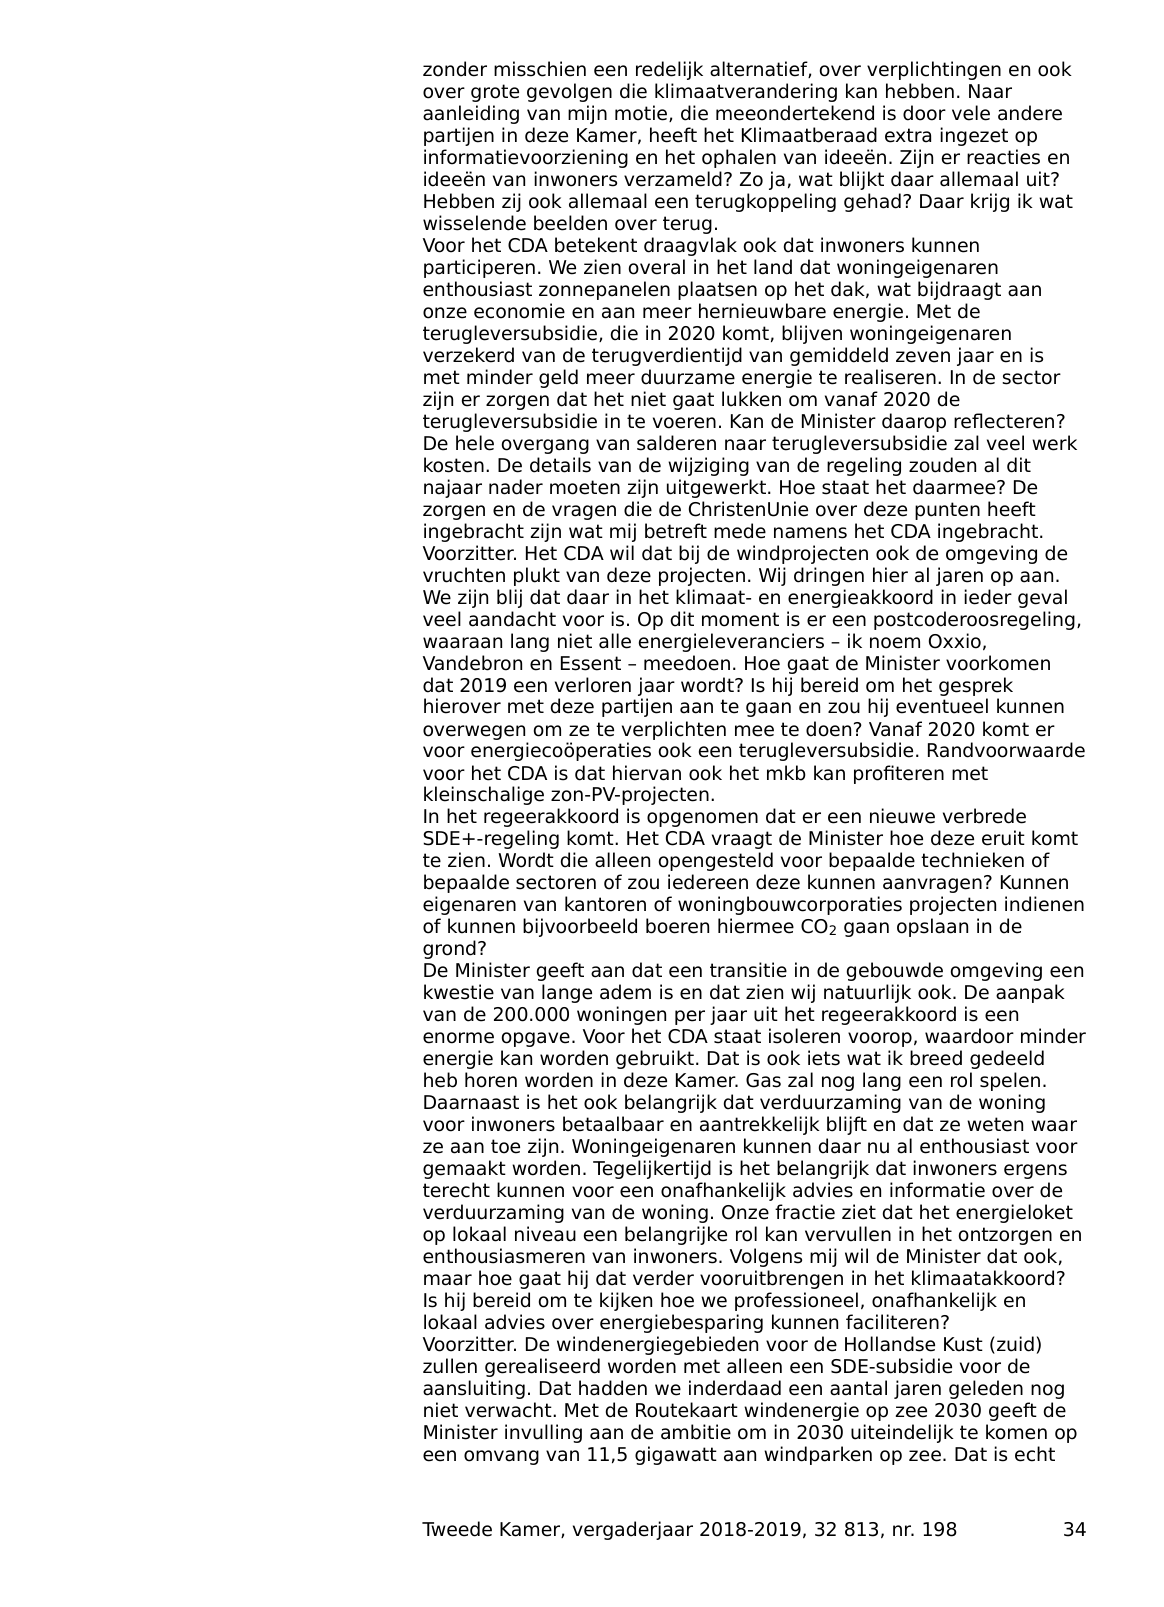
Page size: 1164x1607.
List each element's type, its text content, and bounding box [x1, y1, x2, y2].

text Voorzitter. Het CDA wil dat bij de windprojecten ook de omgeving de vruchten plukt van deze projecten. Wij dringen hier al jaren op aan. We zijn blij dat daar in het klimaat- en energieakkoord in ieder geval veel aandacht voor is. Op dit moment is er een postcoderoosregeling, waaraan lang niet alle energieleveranciers – ik noem Oxxio, Vandebron en Essent – meedoen. Hoe gaat de Minister voorkomen dat 2019 een verloren jaar wordt? Is hij bereid om het gesprek hierover met deze partijen aan te gaan en zou hij eventueel kunnen overwegen om ze te verplichten mee te doen? Vanaf 2020 komt er voor energiecoöperaties ook een terugleversubsidie. Randvoorwaarde voor het CDA is dat hiervan ook het mkb kan profiteren met kleinschalige zon-PV-projecten. [422, 543, 1087, 806]
text zonder misschien een redelijk alternatief, over verplichtingen en ook over grote gevolgen die klimaatverandering kan hebben. Naar aanleiding van mijn motie, die meeondertekend is door vele andere partijen in deze Kamer, heeft het Klimaatberaad extra ingezet op informatievoorziening en het ophalen van ideeën. Zijn er reacties en ideeën van inwoners verzameld? Zo ja, wat blijkt daar allemaal uit? Hebben zij ook allemaal een terugkoppeling gehad? Daar krijg ik wat wisselende beelden over terug. [422, 59, 1087, 235]
text Voorzitter. De windenergiegebieden voor de Hollandse Kust (zuid) zullen gerealiseerd worden met alleen een SDE-subsidie voor de aansluiting. Dat hadden we inderdaad een aantal jaren geleden nog niet verwacht. Met de Routekaart windenergie op zee 2030 geeft de Minister invulling aan de ambitie om in 2030 uiteindelijk te komen op een omvang van 11,5 gigawatt aan windparken op zee. Dat is echt [422, 1334, 1087, 1466]
text In het regeerakkoord is opgenomen dat er een nieuwe verbrede SDE+-regeling komt. Het CDA vraagt de Minister hoe deze eruit komt te zien. Wordt die alleen opengesteld voor bepaalde technieken of bepaalde sectoren of zou iedereen deze kunnen aanvragen? Kunnen eigenaren van kantoren of woningbouwcorporaties projecten indienen of kunnen bijvoorbeeld boeren hiermee CO2 gaan opslaan in de grond? [422, 806, 1087, 960]
text De Minister geeft aan dat een transitie in de gebouwde omgeving een kwestie van lange adem is en dat zien wij natuurlijk ook. De aanpak van de 200.000 woningen per jaar uit het regeerakkoord is een enorme opgave. Voor het CDA staat isoleren voorop, waardoor minder energie kan worden gebruikt. Dat is ook iets wat ik breed gedeeld heb horen worden in deze Kamer. Gas zal nog lang een rol spelen. Daarnaast is het ook belangrijk dat verduurzaming van de woning voor inwoners betaalbaar en aantrekkelijk blijft en dat ze weten waar ze aan toe zijn. Woningeigenaren kunnen daar nu al enthousiast voor gemaakt worden. Tegelijkertijd is het belangrijk dat inwoners ergens terecht kunnen voor een onafhankelijk advies en informatie over de verduurzaming van de woning. Onze fractie ziet dat het energieloket op lokaal niveau een belangrijke rol kan vervullen in het ontzorgen en enthousiasmeren van inwoners. Volgens mij wil de Minister dat ook, maar hoe gaat hij dat verder vooruitbrengen in het klimaatakkoord? Is hij bereid om te kijken hoe we professioneel, onafhankelijk en lokaal advies over energiebesparing kunnen faciliteren? [422, 960, 1087, 1334]
text Voor het CDA betekent draagvlak ook dat inwoners kunnen participeren. We zien overal in het land dat woningeigenaren enthousiast zonnepanelen plaatsen op het dak, wat bijdraagt aan onze economie en aan meer hernieuwbare energie. Met de terugleversubsidie, die in 2020 komt, blijven woningeigenaren verzekerd van de terugverdientijd van gemiddeld zeven jaar en is met minder geld meer duurzame energie te realiseren. In de sector zijn er zorgen dat het niet gaat lukken om vanaf 2020 de terugleversubsidie in te voeren. Kan de Minister daarop reflecteren? De hele overgang van salderen naar terugleversubsidie zal veel werk kosten. De details van de wijziging van de regeling zouden al dit najaar nader moeten zijn uitgewerkt. Hoe staat het daarmee? De zorgen en de vragen die de ChristenUnie over deze punten heeft ingebracht zijn wat mij betreft mede namens het CDA ingebracht. [422, 235, 1087, 543]
